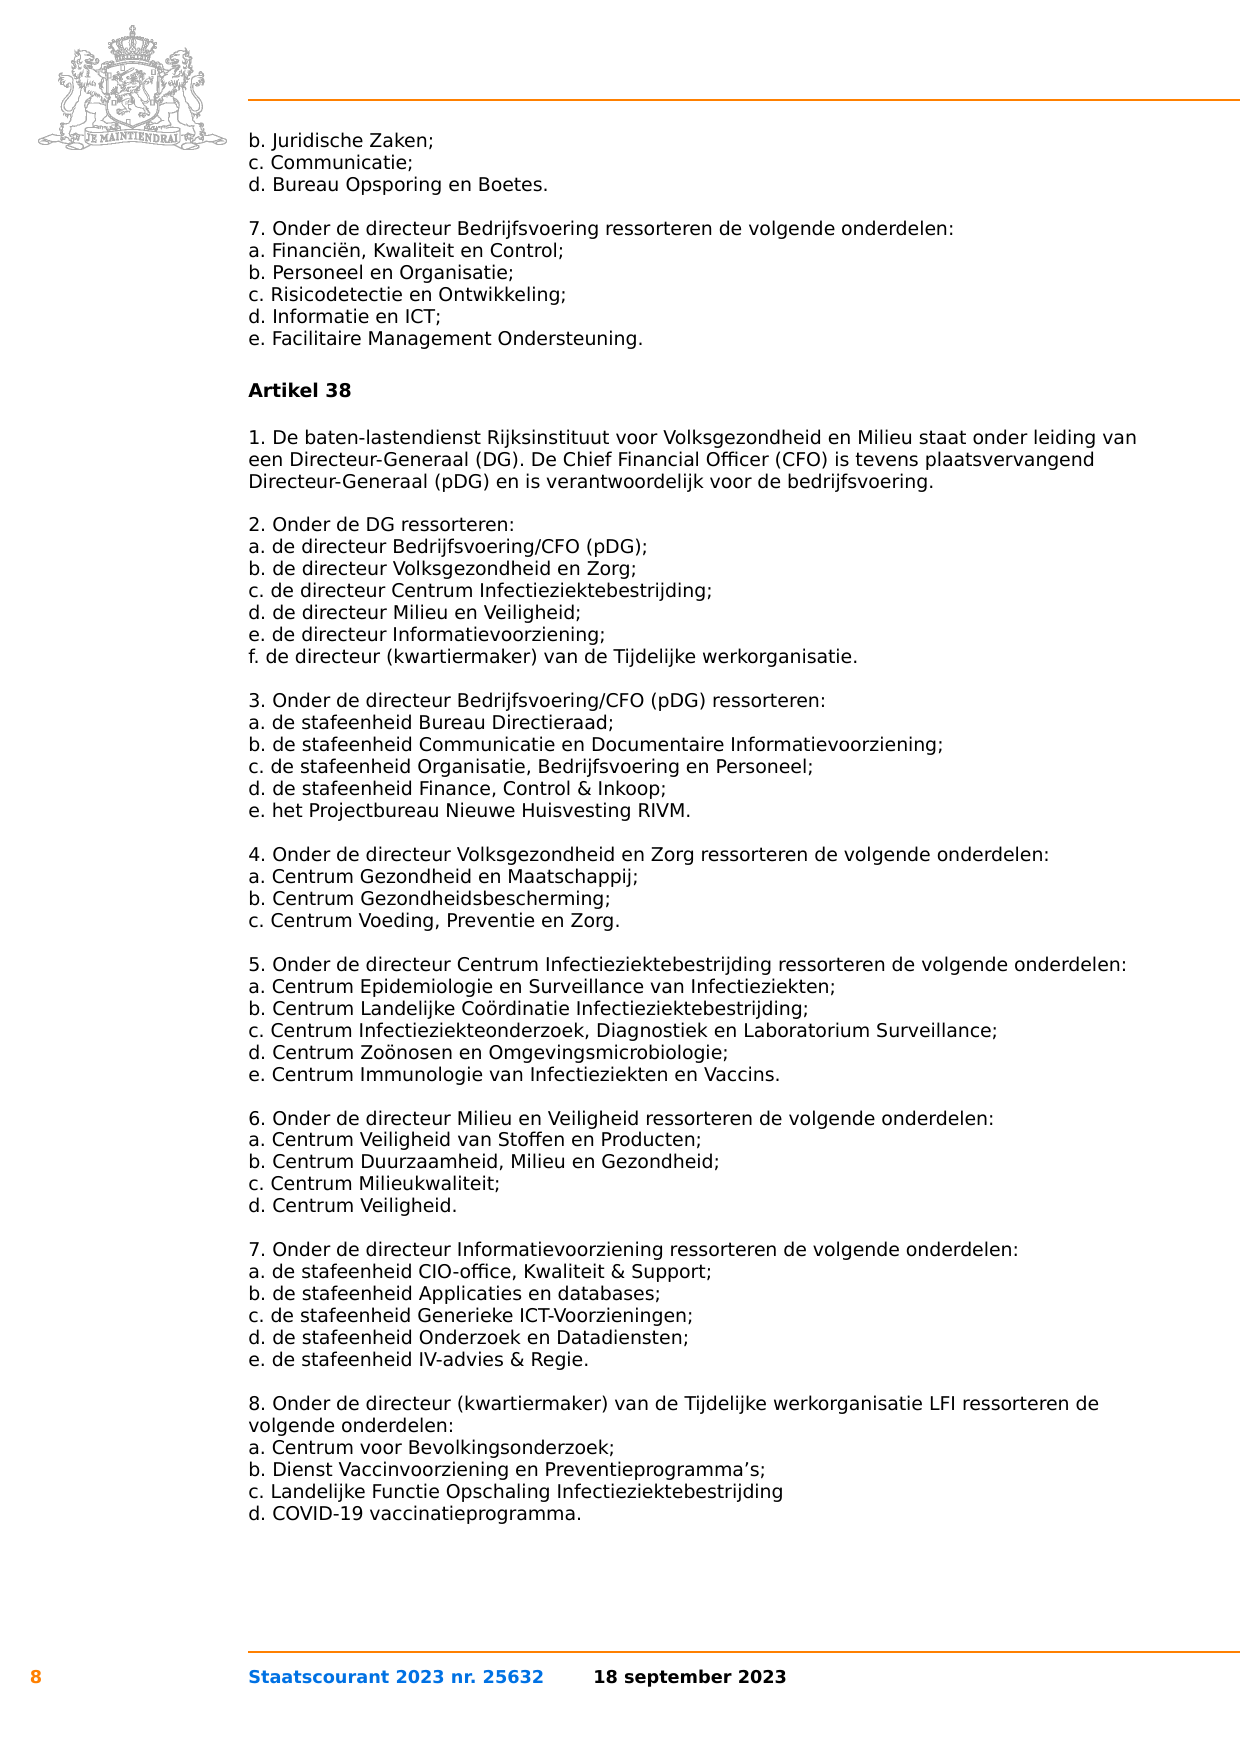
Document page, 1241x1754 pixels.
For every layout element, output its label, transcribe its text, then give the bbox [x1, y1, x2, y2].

text 4. Onder de directeur Volksgezondheid en Zorg ressorteren de volgende onderdelen: [248, 844, 1163, 866]
text a. Centrum voor Bevolkingsonderzoek; [248, 1437, 1163, 1459]
text 1. De baten-lastendienst Rijksinstituut voor Volksgezondheid en Milieu staat onder leiding van een Directeur-Generaal (DG). De Chief Financial Officer (CFO) is tevens plaatsvervangend Directeur-Generaal (pDG) en is verantwoordelijk voor de bedrijfsvoering. [248, 427, 1163, 492]
text b. Dienst Vaccinvoorziening en Preventieprogramma’s; [248, 1459, 1163, 1481]
text c. Communicatie; [248, 152, 1163, 174]
subtitle Artikel 38 [248, 379, 1163, 402]
text c. de stafeenheid Organisatie, Bedrijfsvoering en Personeel; [248, 756, 1163, 778]
text e. het Projectbureau Nieuwe Huisvesting RIVM. [248, 800, 1163, 822]
text d. de stafeenheid Onderzoek en Datadiensten; [248, 1327, 1163, 1349]
text 2. Onder de DG ressorteren: [248, 514, 1163, 536]
text b. Centrum Gezondheidsbescherming; [248, 888, 1163, 910]
text a. de directeur Bedrijfsvoering/CFO (pDG); [248, 536, 1163, 558]
text d. Centrum Zoönosen en Omgevingsmicrobiologie; [248, 1042, 1163, 1063]
text b. Centrum Landelijke Coördinatie Infectieziektebestrijding; [248, 998, 1163, 1019]
text c. Centrum Voeding, Preventie en Zorg. [248, 910, 1163, 932]
text c. Risicodetectie en Ontwikkeling; [248, 284, 1163, 306]
text c. Landelijke Functie Opschaling Infectieziektebestrijding [248, 1481, 1163, 1503]
text 7. Onder de directeur Informatievoorziening ressorteren de volgende onderdelen: [248, 1239, 1163, 1261]
text f. de directeur (kwartiermaker) van de Tijdelijke werkorganisatie. [248, 646, 1163, 668]
text d. Centrum Veiligheid. [248, 1195, 1163, 1217]
text a. Financiën, Kwaliteit en Control; [248, 240, 1163, 262]
text 6. Onder de directeur Milieu en Veiligheid ressorteren de volgende onderdelen: [248, 1107, 1163, 1129]
text e. de stafeenheid IV-advies & Regie. [248, 1349, 1163, 1371]
text e. Centrum Immunologie van Infectieziekten en Vaccins. [248, 1063, 1163, 1086]
text d. COVID-19 vaccinatieprogramma. [248, 1503, 1163, 1525]
text b. Juridische Zaken; [248, 130, 1163, 152]
text b. de stafeenheid Applicaties en databases; [248, 1283, 1163, 1305]
text c. de stafeenheid Generieke ICT-Voorzieningen; [248, 1305, 1163, 1327]
text a. Centrum Veiligheid van Stoffen en Producten; [248, 1129, 1163, 1151]
text b. de stafeenheid Communicatie en Documentaire Informatievoorziening; [248, 734, 1163, 756]
text a. Centrum Epidemiologie en Surveillance van Infectieziekten; [248, 976, 1163, 998]
text 8. Onder de directeur (kwartiermaker) van de Tijdelijke werkorganisatie LFI ressorteren de volgende onderdelen: [248, 1393, 1163, 1437]
text b. Centrum Duurzaamheid, Milieu en Gezondheid; [248, 1151, 1163, 1173]
picture [38, 25, 227, 150]
text b. de directeur Volksgezondheid en Zorg; [248, 558, 1163, 580]
text c. de directeur Centrum Infectieziektebestrijding; [248, 580, 1163, 602]
text c. Centrum Milieukwaliteit; [248, 1173, 1163, 1195]
text d. de directeur Milieu en Veiligheid; [248, 602, 1163, 624]
text d. de stafeenheid Finance, Control & Inkoop; [248, 778, 1163, 800]
text 3. Onder de directeur Bedrijfsvoering/CFO (pDG) ressorteren: [248, 690, 1163, 712]
text a. de stafeenheid CIO-office, Kwaliteit & Support; [248, 1261, 1163, 1283]
text 5. Onder de directeur Centrum Infectieziektebestrijding ressorteren de volgende onderdelen: [248, 954, 1163, 976]
text d. Informatie en ICT; [248, 306, 1163, 328]
text d. Bureau Opsporing en Boetes. [248, 174, 1163, 196]
text a. Centrum Gezondheid en Maatschappij; [248, 866, 1163, 888]
text c. Centrum Infectieziekteonderzoek, Diagnostiek en Laboratorium Surveillance; [248, 1019, 1163, 1042]
text 7. Onder de directeur Bedrijfsvoering ressorteren de volgende onderdelen: [248, 218, 1163, 240]
text e. de directeur Informatievoorziening; [248, 624, 1163, 646]
text b. Personeel en Organisatie; [248, 262, 1163, 284]
text e. Facilitaire Management Ondersteuning. [248, 328, 1163, 349]
text a. de stafeenheid Bureau Directieraad; [248, 712, 1163, 734]
